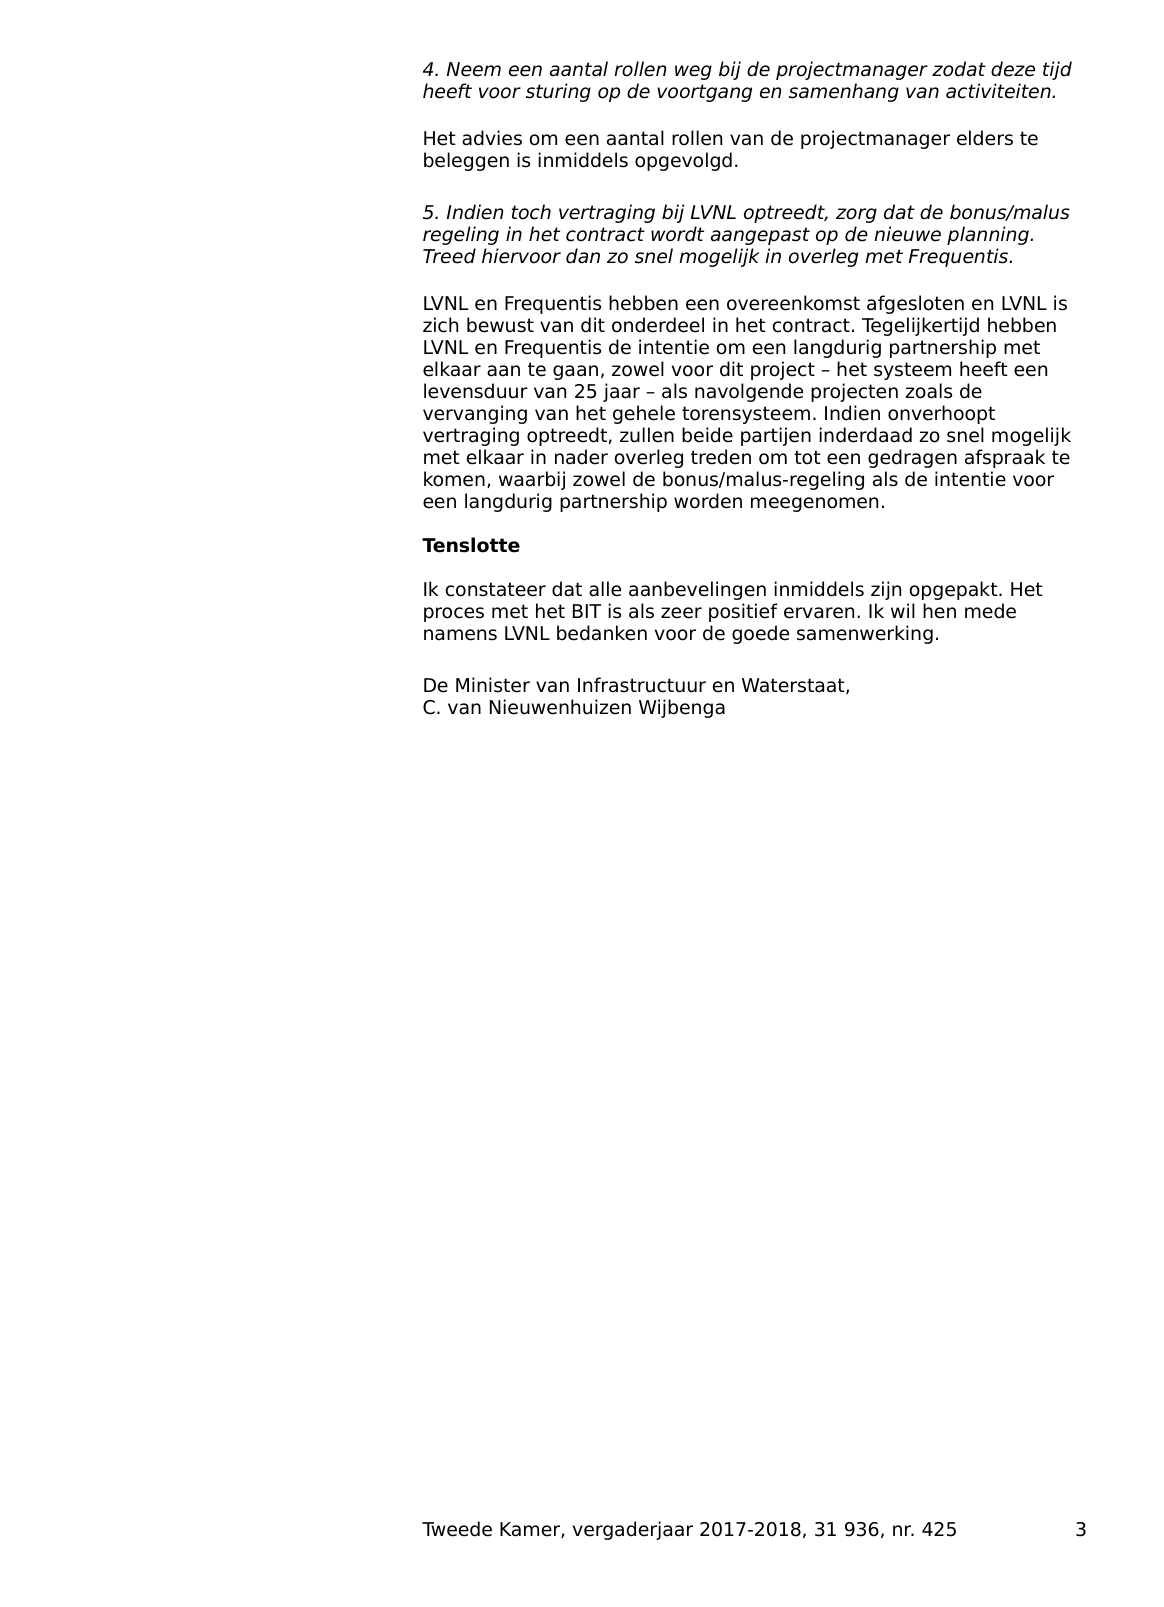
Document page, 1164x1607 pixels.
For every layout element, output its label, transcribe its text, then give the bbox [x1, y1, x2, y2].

subtitle 5. Indien toch vertraging bij LVNL optreedt, zorg dat de bonus/malus regeling in het contract wordt aangepast op de nieuwe planning. Treed hiervoor dan zo snel mogelijk in overleg met Frequentis. [422, 202, 1087, 268]
text De Minister van Infrastructuur en Waterstaat, C. van Nieuwenhuizen Wijbenga [422, 675, 1087, 719]
subtitle 4. Neem een aantal rollen weg bij de projectmanager zodat deze tijd heeft voor sturing op de voortgang en samenhang van activiteiten. [422, 59, 1087, 103]
subtitle Tenslotte [422, 535, 1087, 557]
text Ik constateer dat alle aanbevelingen inmiddels zijn opgepakt. Het proces met het BIT is als zeer positief ervaren. Ik wil hen mede namens LVNL bedanken voor de goede samenwerking. [422, 579, 1087, 645]
text LVNL en Frequentis hebben een overeenkomst afgesloten en LVNL is zich bewust van dit onderdeel in het contract. Tegelijkertijd hebben LVNL en Frequentis de intentie om een langdurig partnership met elkaar aan te gaan, zowel voor dit project – het systeem heeft een levensduur van 25 jaar – als navolgende projecten zoals de vervanging van het gehele torensysteem. Indien onverhoopt vertraging optreedt, zullen beide partijen inderdaad zo snel mogelijk met elkaar in nader overleg treden om tot een gedragen afspraak te komen, waarbij zowel de bonus/malus-regeling als de intentie voor een langdurig partnership worden meegenomen. [422, 293, 1087, 513]
text Het advies om een aantal rollen van de projectmanager elders te beleggen is inmiddels opgevolgd. [422, 128, 1087, 172]
